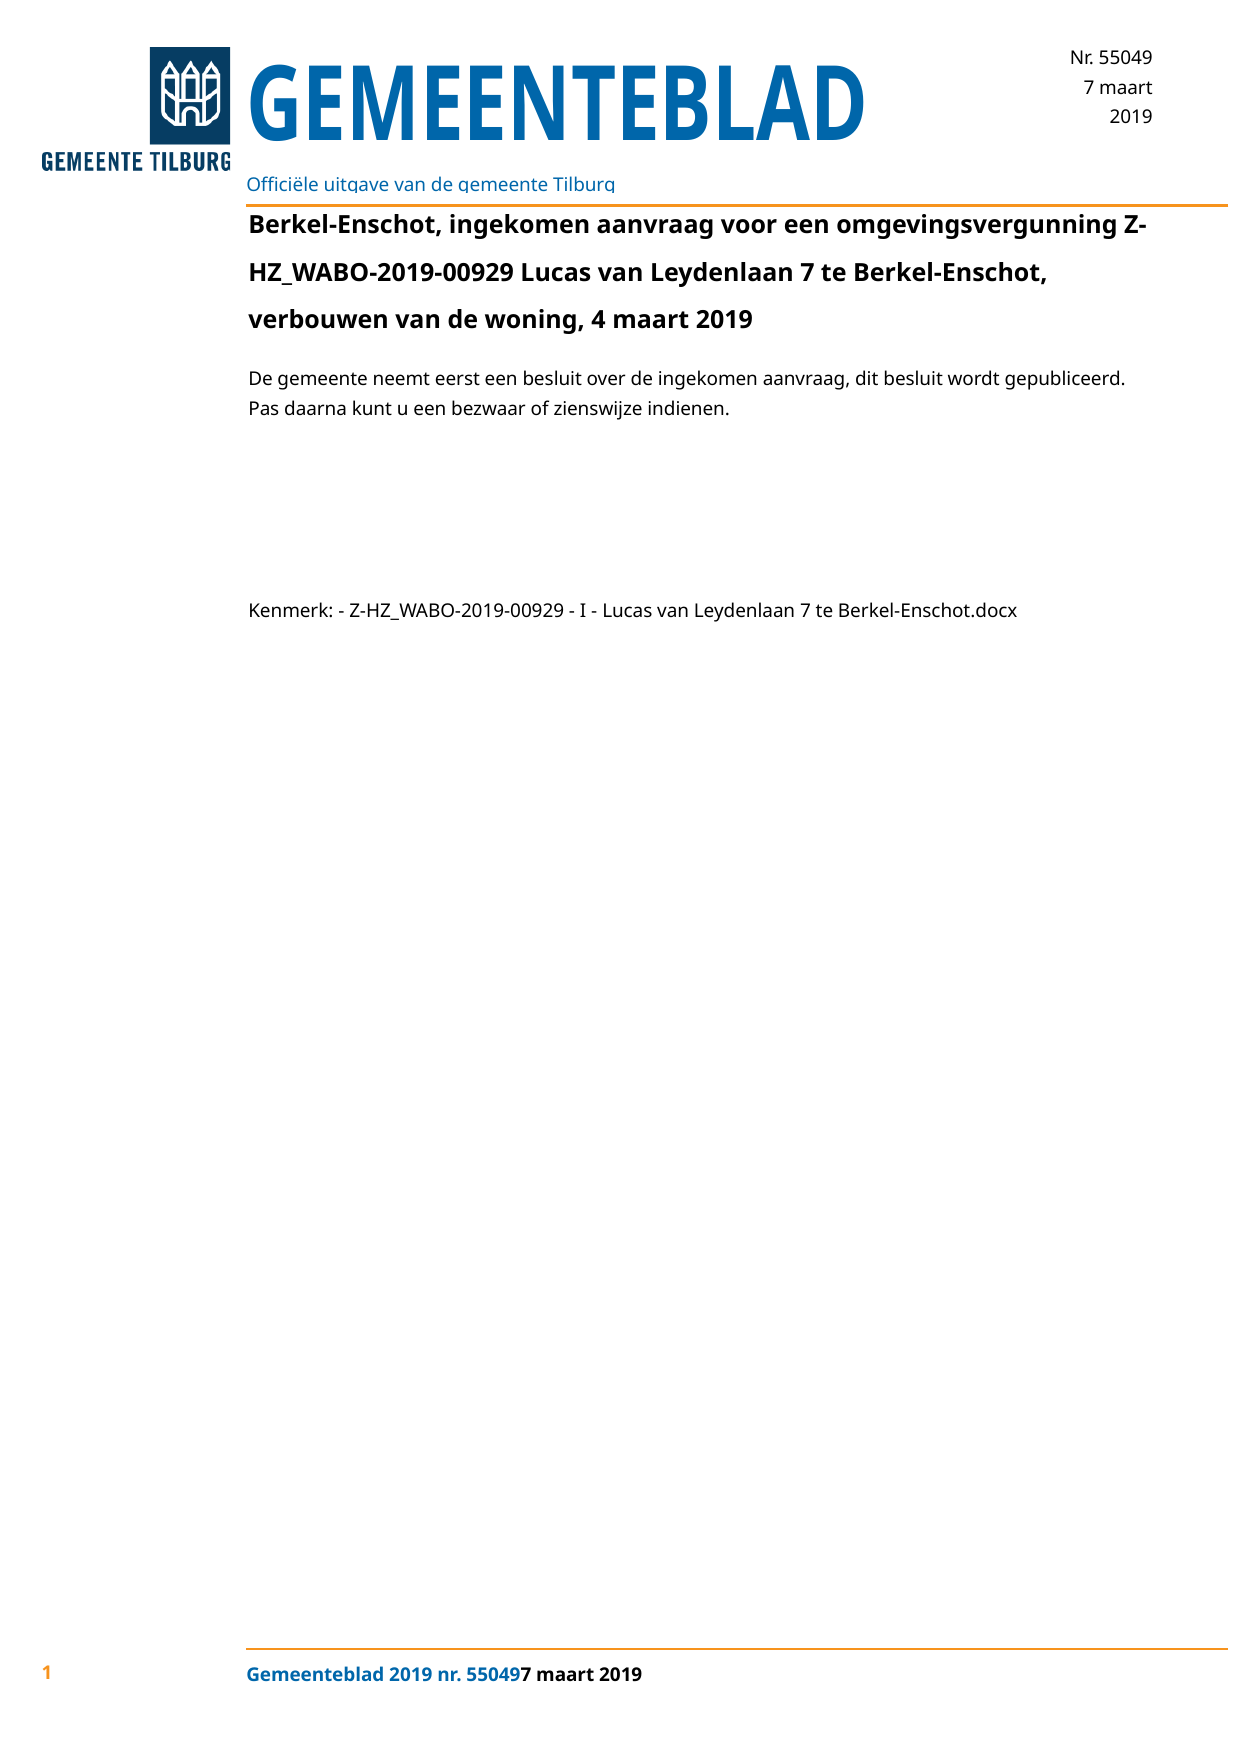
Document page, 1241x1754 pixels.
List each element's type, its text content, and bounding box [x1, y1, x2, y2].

picture [41, 47, 231, 172]
text De gemeente neemt eerst een besluit over de ingekomen aanvraag, dit besluit wordt gepubliceerd. Pas daarna kunt u een bezwaar of zienswijze indienen. [248, 366, 1152, 421]
text Berkel-Enschot, ingekomen aanvraag voor een omgevingsvergunning Z-HZ_WABO-2019-00929 Lucas van Leydenlaan 7 te Berkel-Enschot, verbouwen van de woning, 4 maart 2019 [248, 207, 1152, 336]
text Kenmerk: - Z-HZ_WABO-2019-00929 - I - Lucas van Leydenlaan 7 te Berkel-Enschot.docx [248, 597, 1152, 622]
